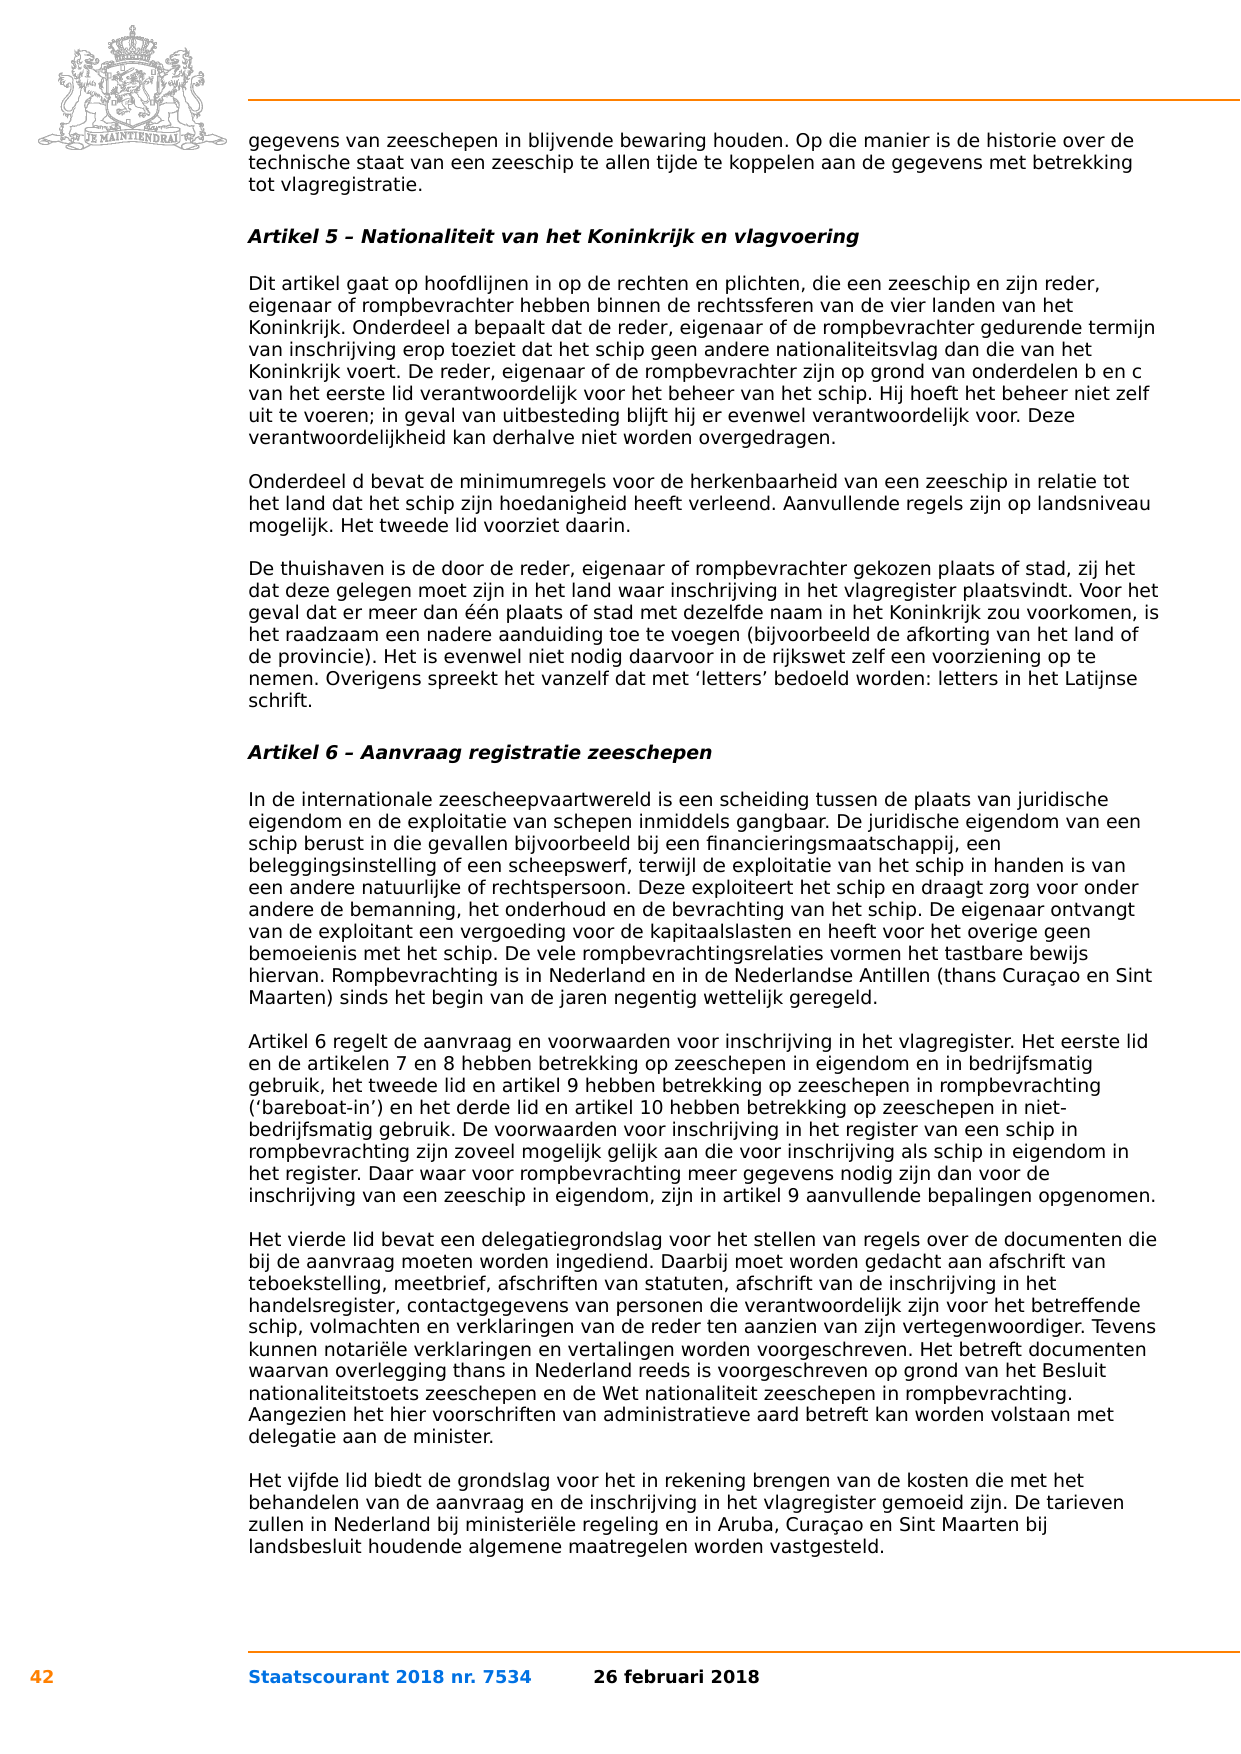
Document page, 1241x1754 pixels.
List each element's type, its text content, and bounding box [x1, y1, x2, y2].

text gegevens van zeeschepen in blijvende bewaring houden. Op die manier is de historie over de technische staat van een zeeschip te allen tijde te koppelen aan de gegevens met betrekking tot vlagregistratie. [248, 130, 1163, 196]
text Het vijfde lid biedt de grondslag voor het in rekening brengen van de kosten die met het behandelen van de aanvraag en de inschrijving in het vlagregister gemoeid zijn. De tarieven zullen in Nederland bij ministeriële regeling en in Aruba, Curaçao en Sint Maarten bij landsbesluit houdende algemene maatregelen worden vastgesteld. [248, 1470, 1163, 1558]
subtitle Artikel 5 – Nationaliteit van het Koninkrijk en vlagvoering [248, 226, 1163, 248]
text Onderdeel d bevat de minimumregels voor de herkenbaarheid van een zeeschip in relatie tot het land dat het schip zijn hoedanigheid heeft verleend. Aanvullende regels zijn op landsniveau mogelijk. Het tweede lid voorziet daarin. [248, 471, 1163, 536]
text In de internationale zeescheepvaartwereld is een scheiding tussen de plaats van juridische eigendom en de exploitatie van schepen inmiddels gangbaar. De juridische eigendom van een schip berust in die gevallen bijvoorbeeld bij een financieringsmaatschappij, een beleggingsinstelling of een scheepswerf, terwijl de exploitatie van het schip in handen is van een andere natuurlijke of rechtspersoon. Deze exploiteert het schip en draagt zorg voor onder andere de bemanning, het onderhoud en de bevrachting van het schip. De eigenaar ontvangt van de exploitant een vergoeding voor de kapitaalslasten en heeft voor het overige geen bemoeienis met het schip. De vele rompbevrachtingsrelaties vormen het tastbare bewijs hiervan. Rompbevrachting is in Nederland en in de Nederlandse Antillen (thans Curaçao en Sint Maarten) sinds het begin van de jaren negentig wettelijk geregeld. [248, 789, 1163, 1009]
subtitle Artikel 6 – Aanvraag registratie zeeschepen [248, 742, 1163, 764]
text De thuishaven is de door de reder, eigenaar of rompbevrachter gekozen plaats of stad, zij het dat deze gelegen moet zijn in het land waar inschrijving in het vlagregister plaatsvindt. Voor het geval dat er meer dan één plaats of stad met dezelfde naam in het Koninkrijk zou voorkomen, is het raadzaam een nadere aanduiding toe te voegen (bijvoorbeeld de afkorting van het land of de provincie). Het is evenwel niet nodig daarvoor in de rijkswet zelf een voorziening op te nemen. Overigens spreekt het vanzelf dat met ‘letters’ bedoeld worden: letters in het Latijnse schrift. [248, 558, 1163, 712]
text Het vierde lid bevat een delegatiegrondslag voor het stellen van regels over de documenten die bij de aanvraag moeten worden ingediend. Daarbij moet worden gedacht aan afschrift van teboekstelling, meetbrief, afschriften van statuten, afschrift van de inschrijving in het handelsregister, contactgegevens van personen die verantwoordelijk zijn voor het betreffende schip, volmachten en verklaringen van de reder ten aanzien van zijn vertegenwoordiger. Tevens kunnen notariële verklaringen en vertalingen worden voorgeschreven. Het betreft documenten waarvan overlegging thans in Nederland reeds is voorgeschreven op grond van het Besluit nationaliteitstoets zeeschepen en de Wet nationaliteit zeeschepen in rompbevrachting. Aangezien het hier voorschriften van administratieve aard betreft kan worden volstaan met delegatie aan de minister. [248, 1228, 1163, 1448]
text Dit artikel gaat op hoofdlijnen in op de rechten en plichten, die een zeeschip en zijn reder, eigenaar of rompbevrachter hebben binnen de rechtssferen van de vier landen van het Koninkrijk. Onderdeel a bepaalt dat de reder, eigenaar of de rompbevrachter gedurende termijn van inschrijving erop toeziet dat het schip geen andere nationaliteitsvlag dan die van het Koninkrijk voert. De reder, eigenaar of de rompbevrachter zijn op grond van onderdelen b en c van het eerste lid verantwoordelijk voor het beheer van het schip. Hij hoeft het beheer niet zelf uit te voeren; in geval van uitbesteding blijft hij er evenwel verantwoordelijk voor. Deze verantwoordelijkheid kan derhalve niet worden overgedragen. [248, 273, 1163, 449]
picture [38, 25, 227, 150]
text Artikel 6 regelt de aanvraag en voorwaarden voor inschrijving in het vlagregister. Het eerste lid en de artikelen 7 en 8 hebben betrekking op zeeschepen in eigendom en in bedrijfsmatig gebruik, het tweede lid en artikel 9 hebben betrekking op zeeschepen in rompbevrachting (‘bareboat-in’) en het derde lid en artikel 10 hebben betrekking op zeeschepen in niet-bedrijfsmatig gebruik. De voorwaarden voor inschrijving in het register van een schip in rompbevrachting zijn zoveel mogelijk gelijk aan die voor inschrijving als schip in eigendom in het register. Daar waar voor rompbevrachting meer gegevens nodig zijn dan voor de inschrijving van een zeeschip in eigendom, zijn in artikel 9 aanvullende bepalingen opgenomen. [248, 1031, 1163, 1207]
